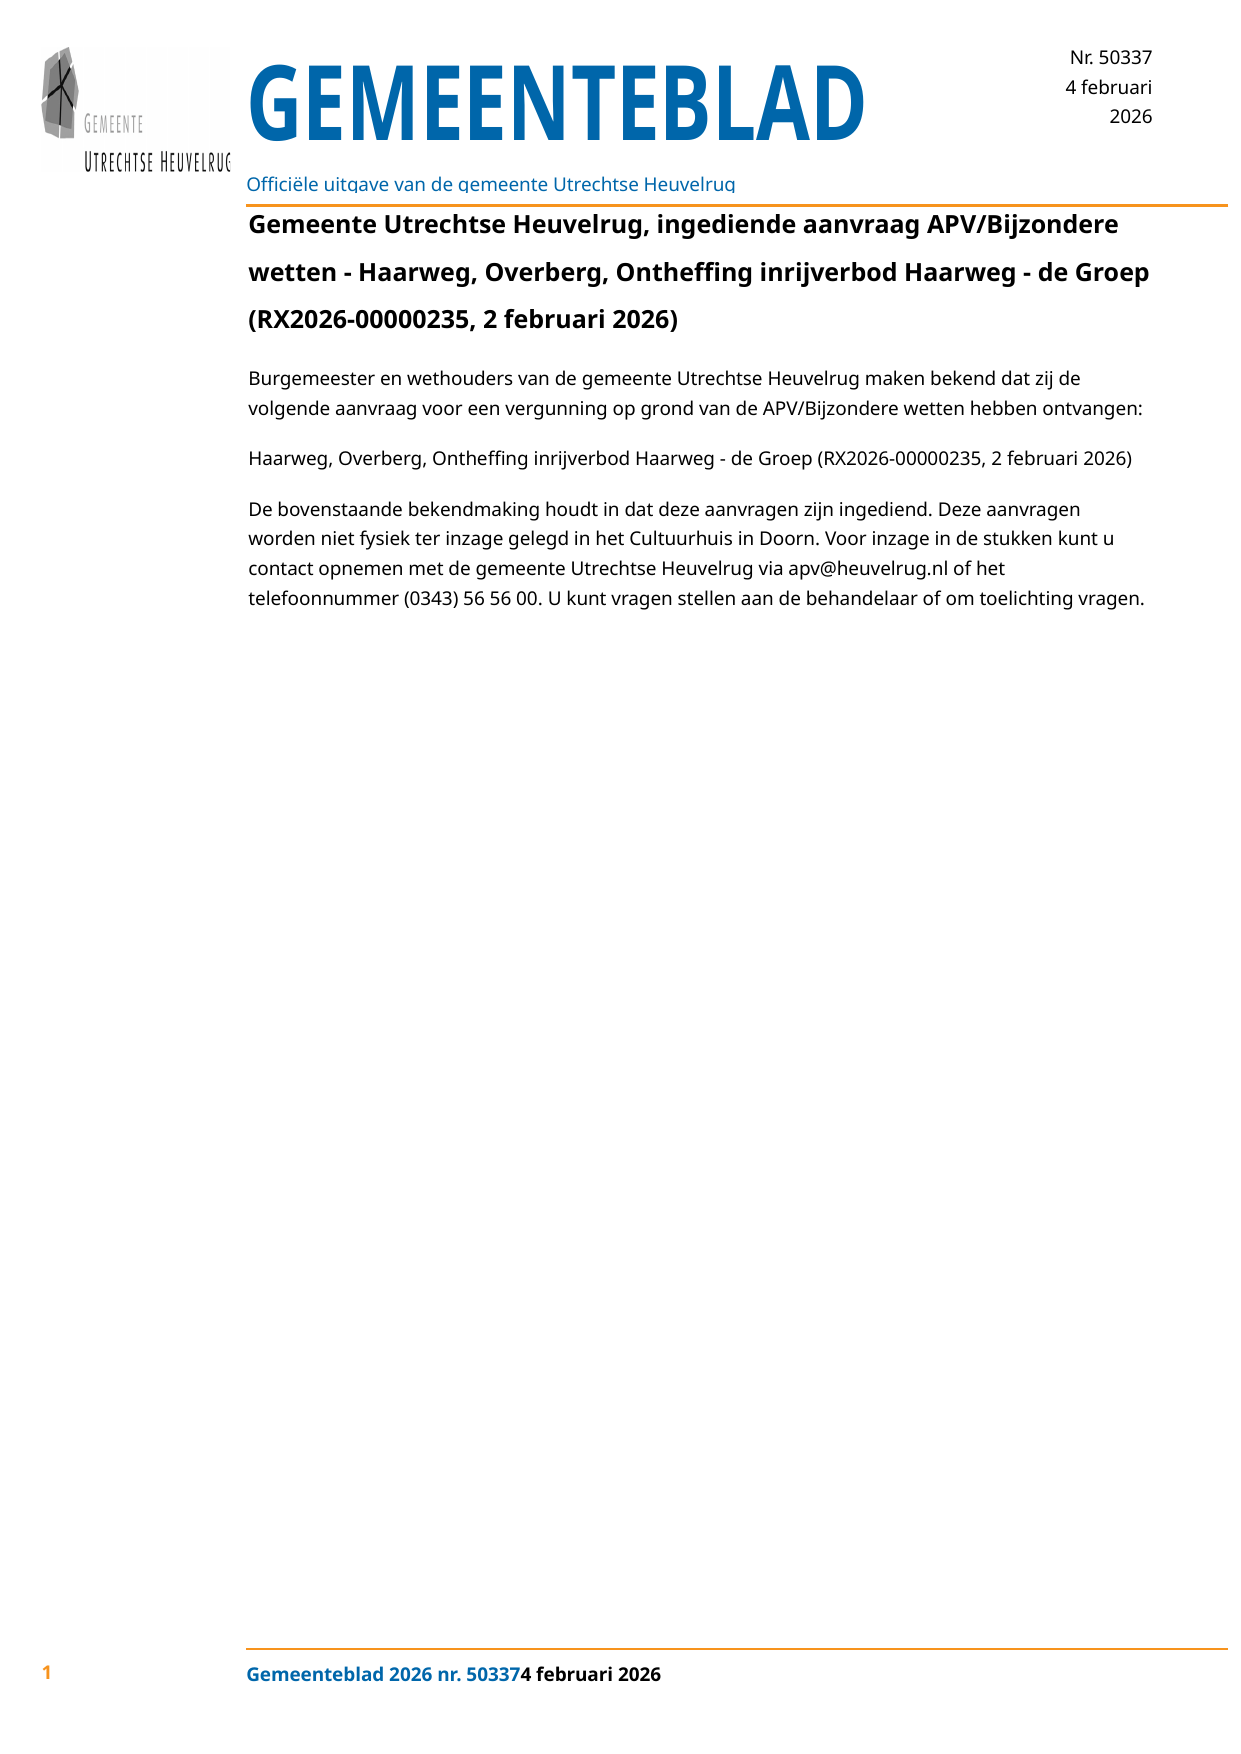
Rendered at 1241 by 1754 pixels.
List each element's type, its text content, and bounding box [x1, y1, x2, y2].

picture [41, 47, 231, 172]
text Gemeente Utrechtse Heuvelrug, ingediende aanvraag APV/Bijzondere wetten - Haarweg, Overberg, Ontheffing inrijverbod Haarweg - de Groep (RX2026-00000235, 2 februari 2026) [248, 207, 1152, 336]
text Haarweg, Overberg, Ontheffing inrijverbod Haarweg - de Groep (RX2026-00000235, 2 februari 2026) [248, 446, 1152, 471]
text Burgemeester en wethouders van de gemeente Utrechtse Heuvelrug maken bekend dat zij de volgende aanvraag voor een vergunning op grond van de APV/Bijzondere wetten hebben ontvangen: [248, 366, 1152, 421]
text De bovenstaande bekendmaking houdt in dat deze aanvragen zijn ingediend. Deze aanvragen worden niet fysiek ter inzage gelegd in het Cultuurhuis in Doorn. Voor inzage in de stukken kunt u contact opnemen met de gemeente Utrechtse Heuvelrug via apv@heuvelrug.nl of het telefoonnummer (0343) 56 56 00. U kunt vragen stellen aan de behandelaar of om toelichting vragen. [248, 496, 1152, 610]
